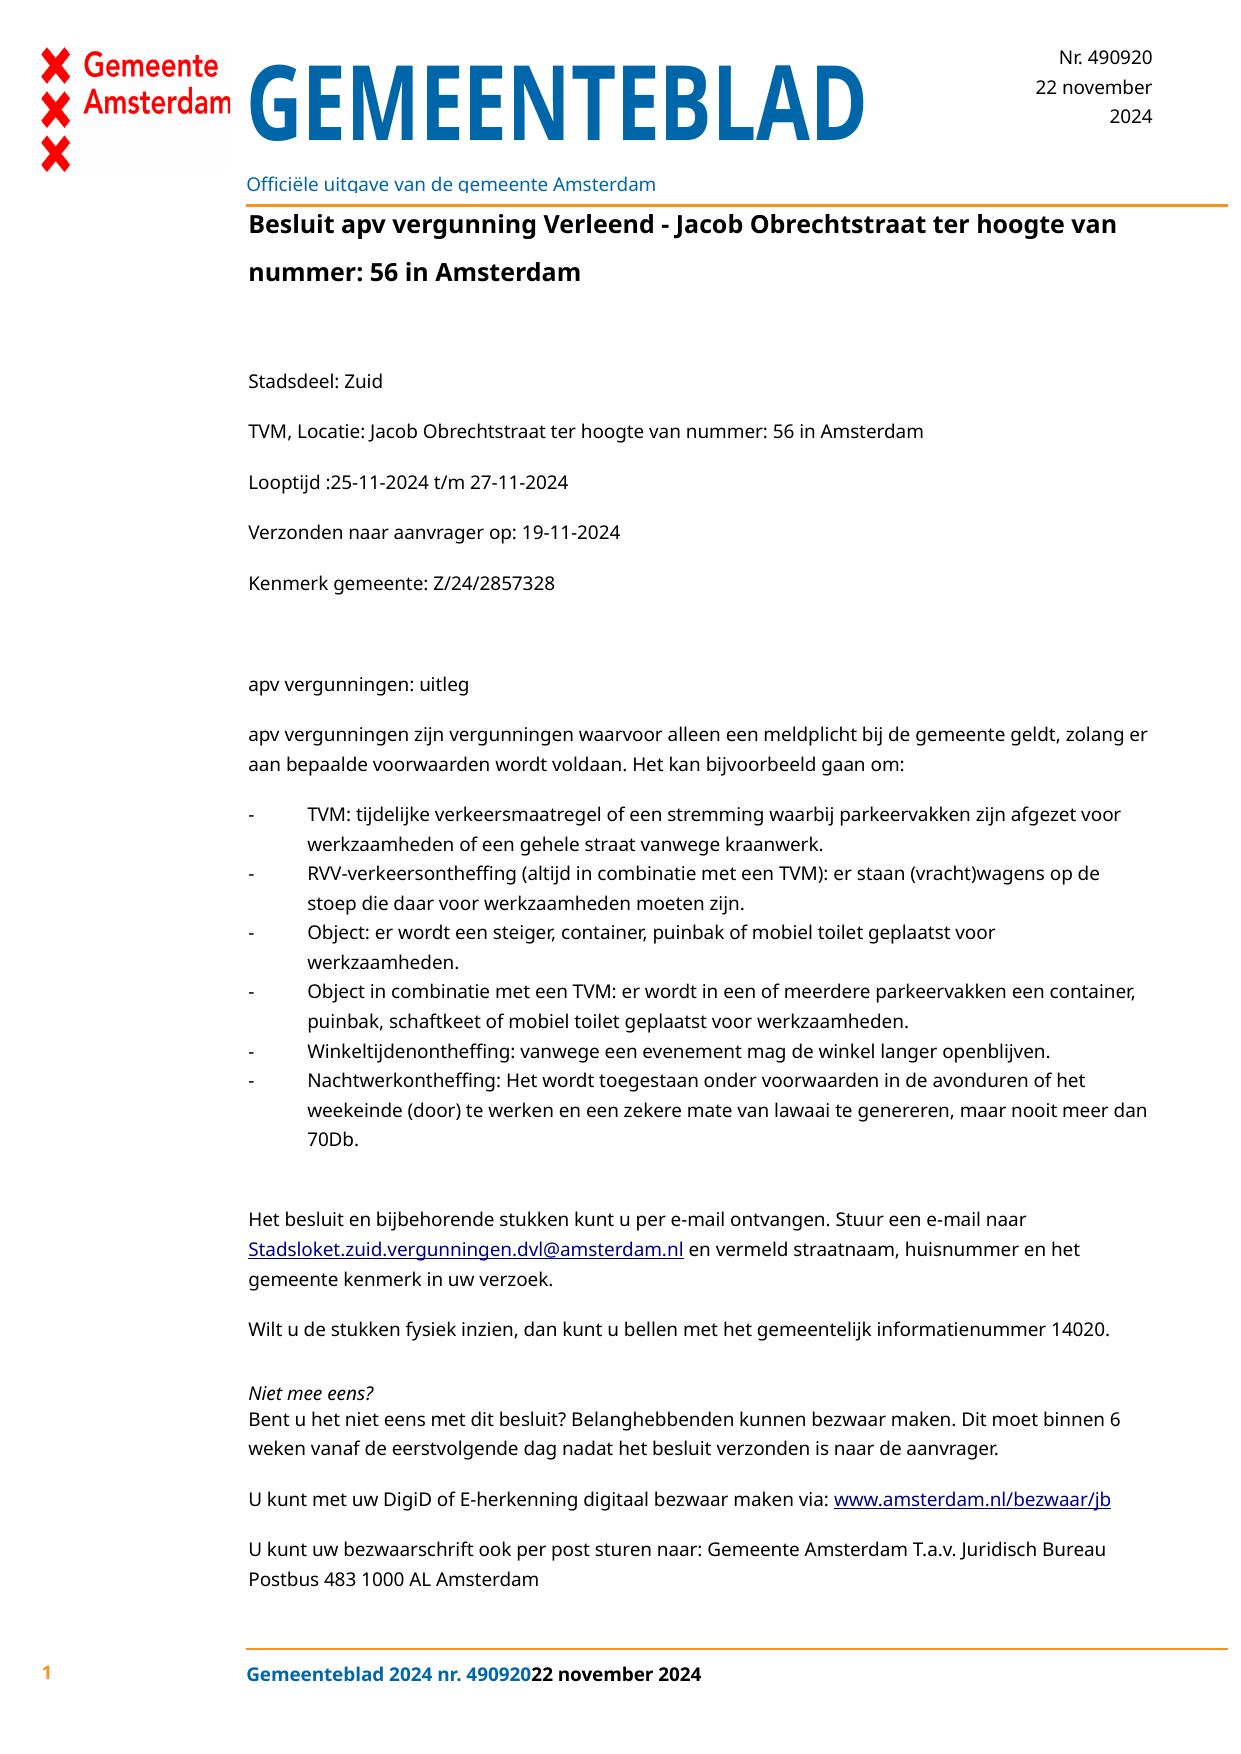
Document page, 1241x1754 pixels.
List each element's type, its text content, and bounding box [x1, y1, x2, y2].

list Object: er wordt een steiger, container, puinbak of mobiel toilet geplaatst voor werkzaamheden. [248, 919, 1152, 975]
text Wilt u de stukken fysiek inzien, dan kunt u bellen met het gemeentelijk informatienummer 14020. [248, 1316, 1152, 1342]
text U kunt met uw DigiD of E-herkenning digitaal bezwaar maken via: www.amsterdam.nl/bezwaar/jb [248, 1486, 1152, 1512]
picture [41, 47, 231, 172]
text TVM, Locatie: Jacob Obrechtstraat ter hoogte van nummer: 56 in Amsterdam [248, 419, 1152, 444]
list Nachtwerkontheffing: Het wordt toegestaan onder voorwaarden in de avonduren of het weekeinde (door) te werken en een zekere mate van lawaai te genereren, maar nooit meer dan 70Db. [248, 1067, 1152, 1152]
text Niet mee eens? [248, 1380, 1152, 1406]
text Verzonden naar aanvrager op: 19-11-2024 [248, 519, 1152, 545]
list TVM: tijdelijke verkeersmaatregel of een stremming waarbij parkeervakken zijn afgezet voor werkzaamheden of een gehele straat vanwege kraanwerk. [248, 801, 1152, 857]
text apv vergunningen zijn vergunningen waarvoor alleen een meldplicht bij de gemeente geldt, zolang er aan bepaalde voorwaarden wordt voldaan. Het kan bijvoorbeeld gaan om: [248, 721, 1152, 777]
text Bent u het niet eens met dit besluit? Belanghebbenden kunnen bezwaar maken. Dit moet binnen 6 weken vanaf de eerstvolgende dag nadat het besluit verzonden is naar de aanvrager. [248, 1406, 1152, 1461]
text Het besluit en bijbehorende stukken kunt u per e-mail ontvangen. Stuur een e-mail naar Stadsloket.zuid.vergunningen.dvl@amsterdam.nl en vermeld straatnaam, huisnummer en het gemeente kenmerk in uw verzoek. [248, 1207, 1152, 1292]
list RVV-verkeersontheffing (altijd in combinatie met een TVM): er staan (vracht)wagens op de stoep die daar voor werkzaamheden moeten zijn. [248, 860, 1152, 916]
text Kenmerk gemeente: Z/24/2857328 [248, 570, 1152, 596]
list Object in combinatie met een TVM: er wordt in een of meerdere parkeervakken een container, puinbak, schaftkeet of mobiel toilet geplaatst voor werkzaamheden. [248, 979, 1152, 1034]
text Besluit apv vergunning Verleend - Jacob Obrechtstraat ter hoogte van nummer: 56 in Amsterdam [248, 207, 1152, 288]
text Stadsdeel: Zuid [248, 368, 1152, 394]
text apv vergunningen: uitleg [248, 671, 1152, 697]
text Looptijd :25-11-2024 t/m 27-11-2024 [248, 469, 1152, 495]
text U kunt uw bezwaarschrift ook per post sturen naar: Gemeente Amsterdam T.a.v. Juridisch Bureau Postbus 483 1000 AL Amsterdam [248, 1536, 1152, 1592]
list Winkeltijdenontheffing: vanwege een evenement mag de winkel langer openblijven. [248, 1038, 1152, 1064]
